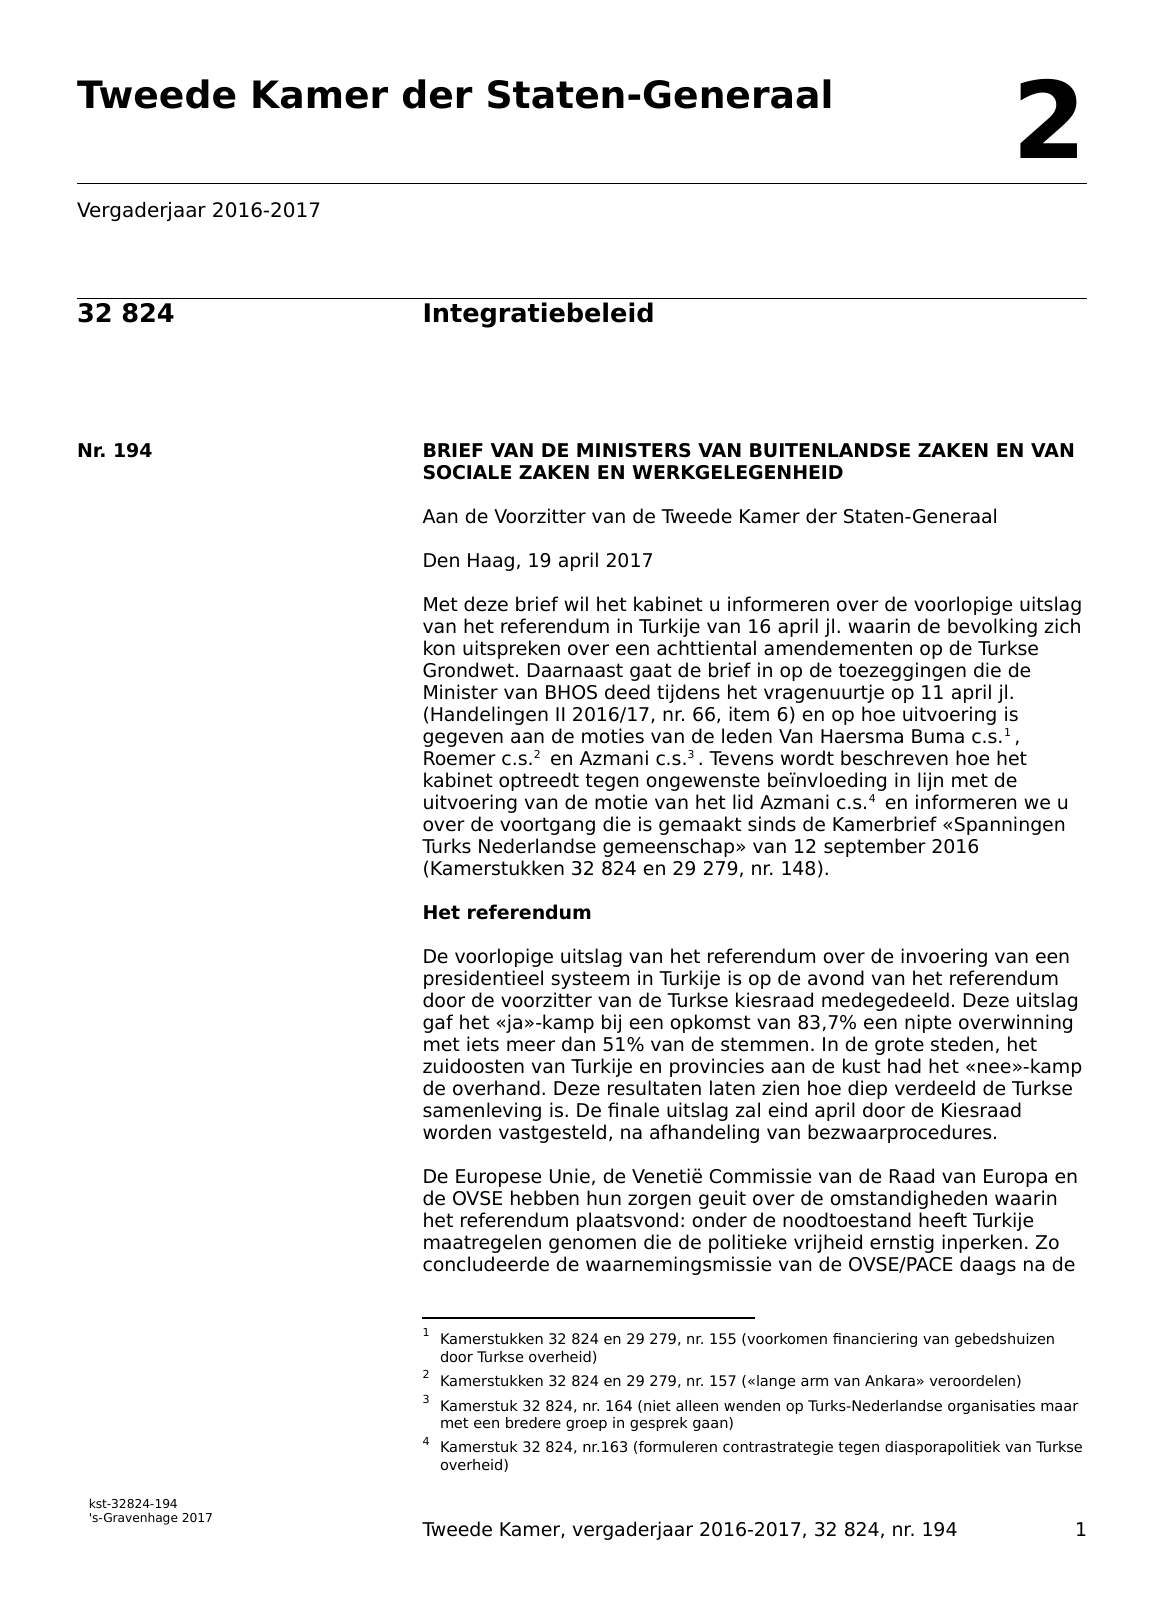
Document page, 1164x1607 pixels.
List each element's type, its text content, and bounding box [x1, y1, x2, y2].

text Kamerstukken 32 824 en 29 279, nr. 155 (voorkomen financiering van gebedshuizen door Turkse overheid) [422, 1327, 1087, 1366]
table_cell Vergaderjaar 2016-2017 [77, 184, 1087, 298]
text Aan de Voorzitter van de Tweede Kamer der Staten-Generaal [422, 506, 1087, 528]
subtitle Het referendum [422, 902, 1087, 924]
text De voorlopige uitslag van het referendum over de invoering van een presidentieel systeem in Turkije is op de avond van het referendum door de voorzitter van de Turkse kiesraad medegedeeld. Deze uitslag gaf het «ja»-kamp bij een opkomst van 83,7% een nipte overwinning met iets meer dan 51% van de stemmen. In de grote steden, het zuidoosten van Turkije en provincies aan de kust had het «nee»-kamp de overhand. Deze resultaten laten zien hoe diep verdeeld de Turkse samenleving is. De finale uitslag zal eind april door de Kiesraad worden vastgesteld, na afhandeling van bezwaarprocedures. [422, 946, 1087, 1144]
text 's-Gravenhage 2017 [88, 1511, 323, 1525]
text De Europese Unie, de Venetië Commissie van de Raad van Europa en de OVSE hebben hun zorgen geuit over de omstandigheden waarin het referendum plaatsvond: onder de noodtoestand heeft Turkije maatregelen genomen die de politieke vrijheid ernstig inperken. Zo concludeerde de waarnemingsmissie van de OVSE/PACE daags na de [422, 1166, 1087, 1276]
table_header Tweede Kamer der Staten-Generaal [77, 59, 886, 183]
text Kamerstukken 32 824 en 29 279, nr. 157 («lange arm van Ankara» veroordelen) [422, 1368, 1087, 1391]
text kst-32824-194 [88, 1497, 323, 1511]
subtitle 32 824 Integratiebeleid [77, 299, 1087, 329]
text Kamerstuk 32 824, nr. 164 (niet alleen wenden op Turks-Nederlandse organisaties maar met een bredere groep in gesprek gaan) [422, 1393, 1087, 1432]
text Kamerstuk 32 824, nr.163 (formuleren contrastrategie tegen diasporapolitiek van Turkse overheid) [422, 1435, 1087, 1474]
subtitle Nr. 194 BRIEF VAN DE MINISTERS VAN BUITENLANDSE ZAKEN EN VAN SOCIALE ZAKEN EN WERKGELEGENHEID [77, 440, 1087, 484]
text Met deze brief wil het kabinet u informeren over de voorlopige uitslag van het referendum in Turkije van 16 april jl. waarin de bevolking zich kon uitspreken over een achttiental amendementen op de Turkse Grondwet. Daarnaast gaat de brief in op de toezeggingen die de Minister van BHOS deed tijdens het vragenuurtje op 11 april jl. (Handelingen II 2016/17, nr. 66, item 6) en op hoe uitvoering is gegeven aan de moties van de leden Van Haersma Buma c.s., Roemer c.s. en Azmani c.s.. Tevens wordt beschreven hoe het kabinet optreedt tegen ongewenste beïnvloeding in lijn met de uitvoering van de motie van het lid Azmani c.s. en informeren we u over de voortgang die is gemaakt sinds de Kamerbrief «Spanningen Turks Nederlandse gemeenschap» van 12 september 2016 (Kamerstukken 32 824 en 29 279, nr. 148). [422, 594, 1087, 880]
table_header 2 [886, 59, 1087, 183]
text Den Haag, 19 april 2017 [422, 550, 1087, 572]
